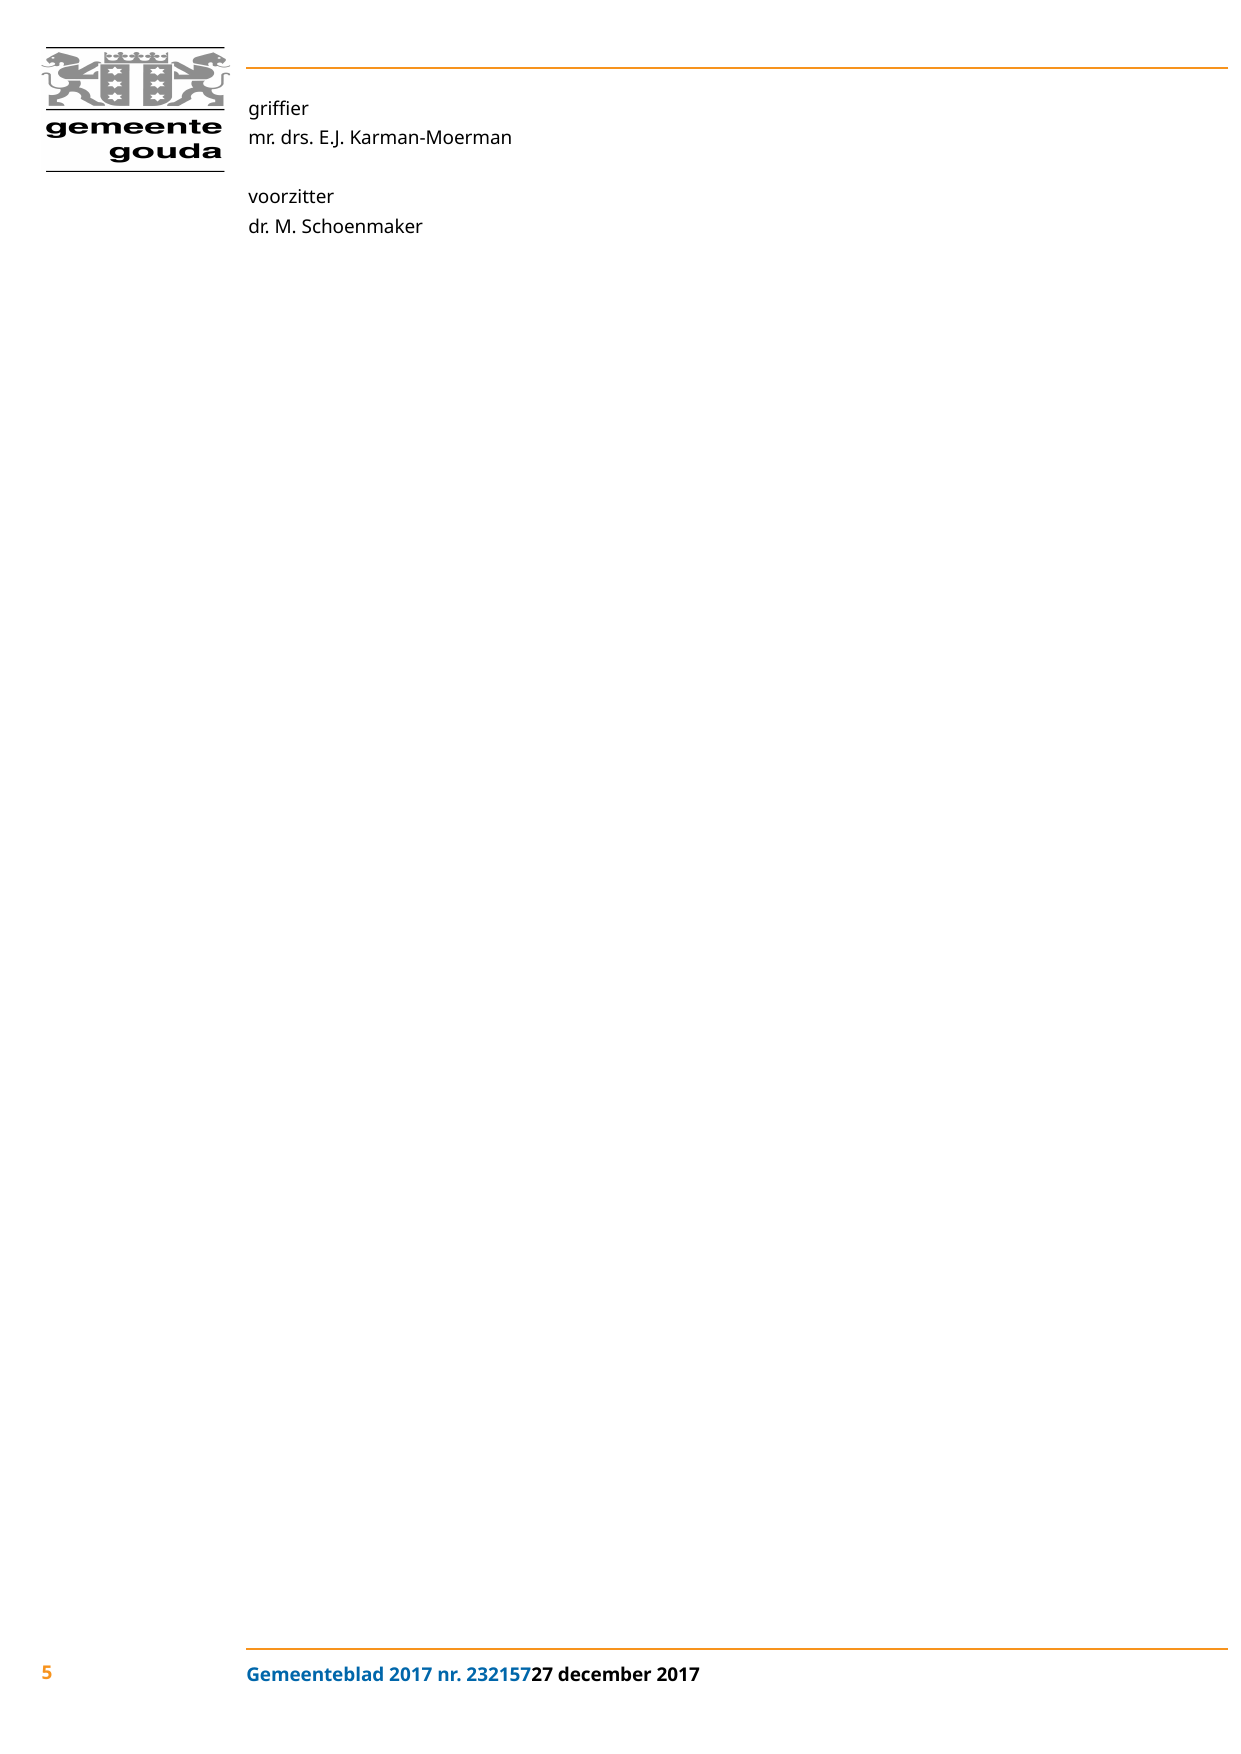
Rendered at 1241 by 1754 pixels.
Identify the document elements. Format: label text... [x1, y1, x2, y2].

text mr. drs. E.J. Karman-Moerman [248, 124, 1152, 150]
text dr. M. Schoenmaker [248, 213, 1152, 239]
text voorzitter [248, 183, 1152, 209]
picture [41, 47, 231, 172]
text griffier [248, 95, 1152, 121]
